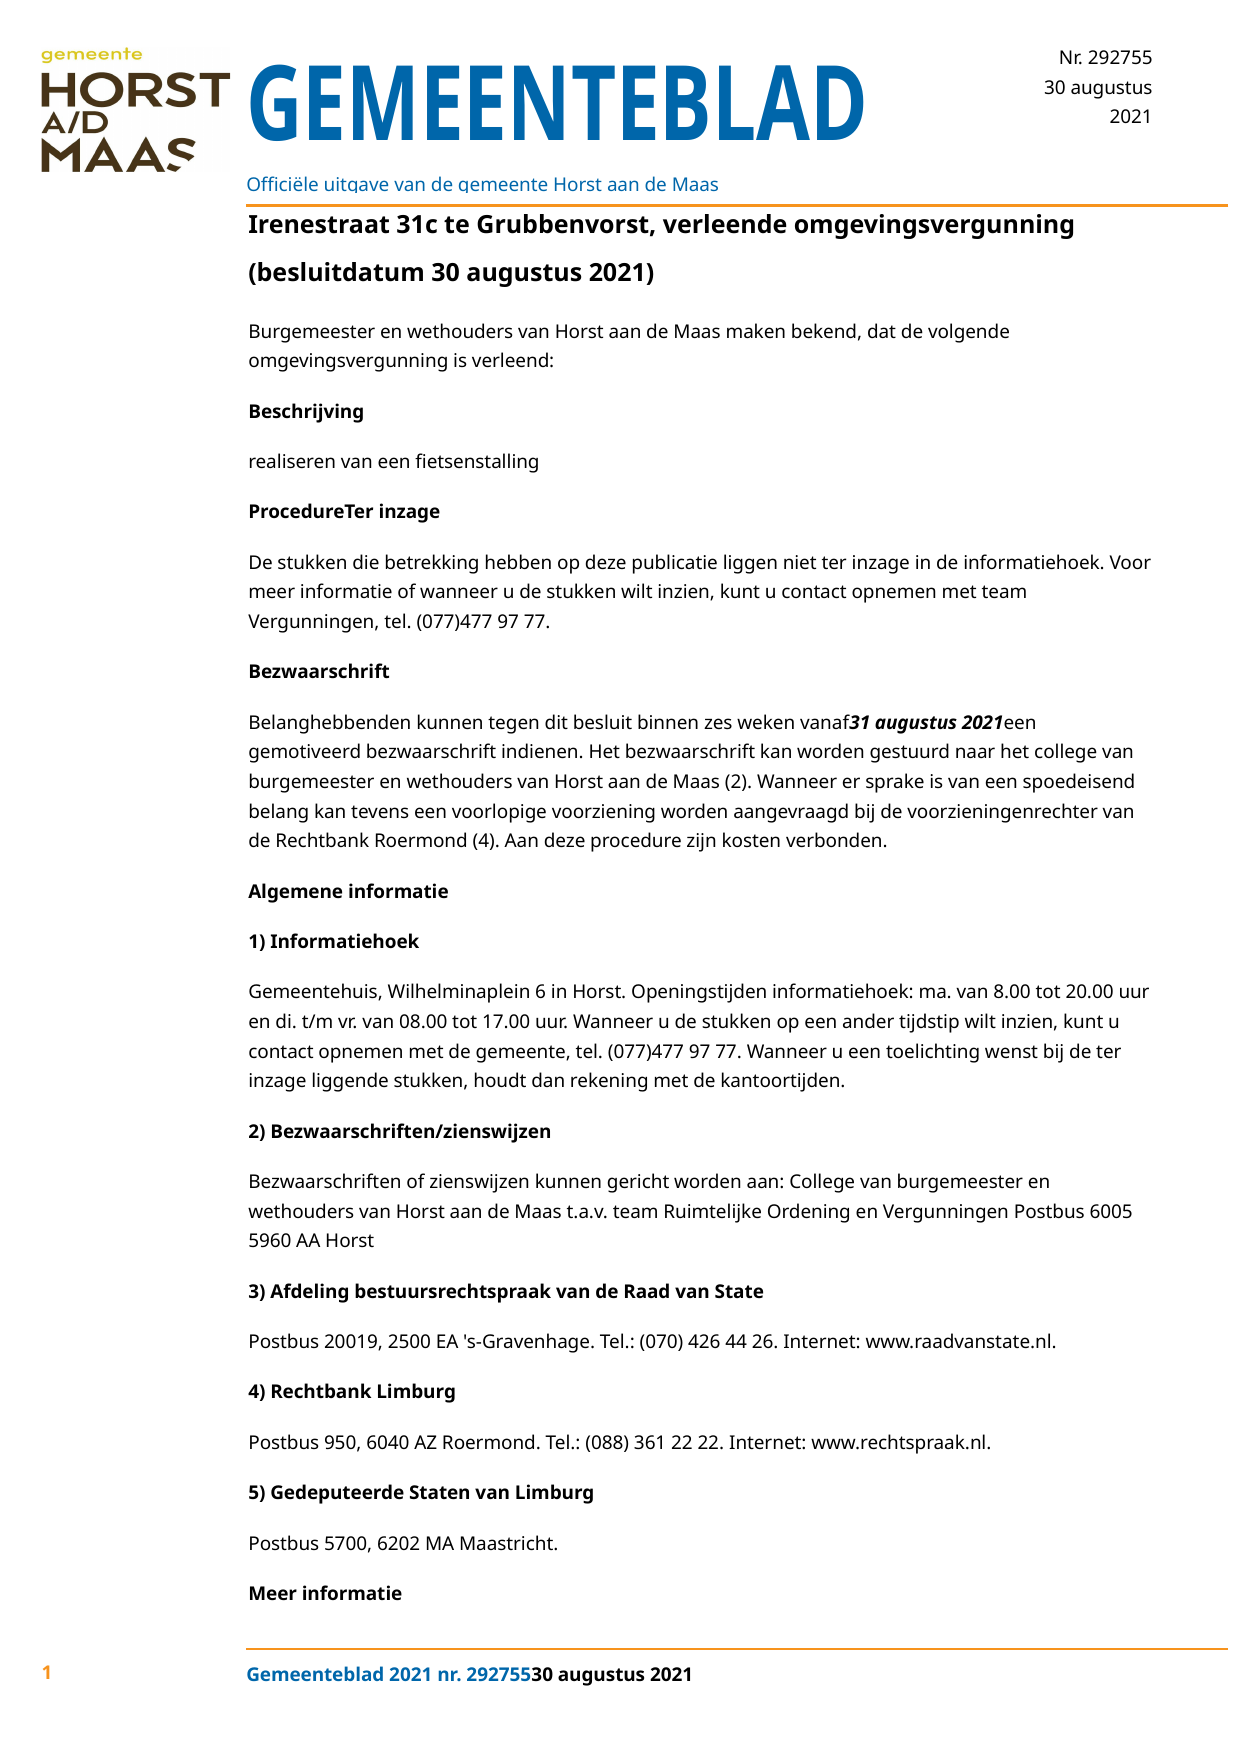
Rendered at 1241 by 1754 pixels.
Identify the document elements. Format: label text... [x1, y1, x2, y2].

text 4) Rechtbank Limburg [248, 1379, 1152, 1404]
text Burgemeester en wethouders van Horst aan de Maas maken bekend, dat de volgende omgevingsvergunning is verleend: [248, 318, 1152, 373]
text Postbus 950, 6040 AZ Roermond. Tel.: (088) 361 22 22. Internet: www.rechtspraak.nl. [248, 1429, 1152, 1455]
text Beschrijving [248, 398, 1152, 424]
picture [41, 47, 231, 172]
text Postbus 20019, 2500 EA 's-Gravenhage. Tel.: (070) 426 44 26. Internet: www.raadvanstate.nl. [248, 1328, 1152, 1354]
text Belanghebbenden kunnen tegen dit besluit binnen zes weken vanaf31 augustus 2021een gemotiveerd bezwaarschrift indienen. Het bezwaarschrift kan worden gestuurd naar het college van burgemeester en wethouders van Horst aan de Maas (2). Wanneer er sprake is van een spoedeisend belang kan tevens een voorlopige voorziening worden aangevraagd bij de voorzieningenrechter van de Rechtbank Roermond (4). Aan deze procedure zijn kosten verbonden. [248, 709, 1152, 853]
text 3) Afdeling bestuursrechtspraak van de Raad van State [248, 1278, 1152, 1304]
text realiseren van een fietsenstalling [248, 448, 1152, 474]
text Postbus 5700, 6202 MA Maastricht. [248, 1530, 1152, 1556]
text 1) Informatiehoek [248, 928, 1152, 954]
text 5) Gedeputeerde Staten van Limburg [248, 1479, 1152, 1505]
text De stukken die betrekking hebben op deze publicatie liggen niet ter inzage in de informatiehoek. Voor meer informatie of wanneer u de stukken wilt inzien, kunt u contact opnemen met team Vergunningen, tel. (077)477 97 77. [248, 549, 1152, 634]
text Irenestraat 31c te Grubbenvorst, verleende omgevingsvergunning (besluitdatum 30 augustus 2021) [248, 207, 1152, 288]
text 2) Bezwaarschriften/zienswijzen [248, 1118, 1152, 1144]
text Algemene informatie [248, 878, 1152, 904]
text Gemeentehuis, Wilhelminaplein 6 in Horst. Openingstijden informatiehoek: ma. van 8.00 tot 20.00 uur en di. t/m vr. van 08.00 tot 17.00 uur. Wanneer u de stukken op een ander tijdstip wilt inzien, kunt u contact opnemen met de gemeente, tel. (077)477 97 77. Wanneer u een toelichting wenst bij de ter inzage liggende stukken, houdt dan rekening met de kantoortijden. [248, 979, 1152, 1093]
text Bezwaarschriften of zienswijzen kunnen gericht worden aan: College van burgemeester en wethouders van Horst aan de Maas t.a.v. team Ruimtelijke Ordening en Vergunningen Postbus 6005 5960 AA Horst [248, 1168, 1152, 1253]
text ProcedureTer inzage [248, 499, 1152, 524]
text Meer informatie [248, 1580, 1152, 1606]
text Bezwaarschrift [248, 659, 1152, 684]
